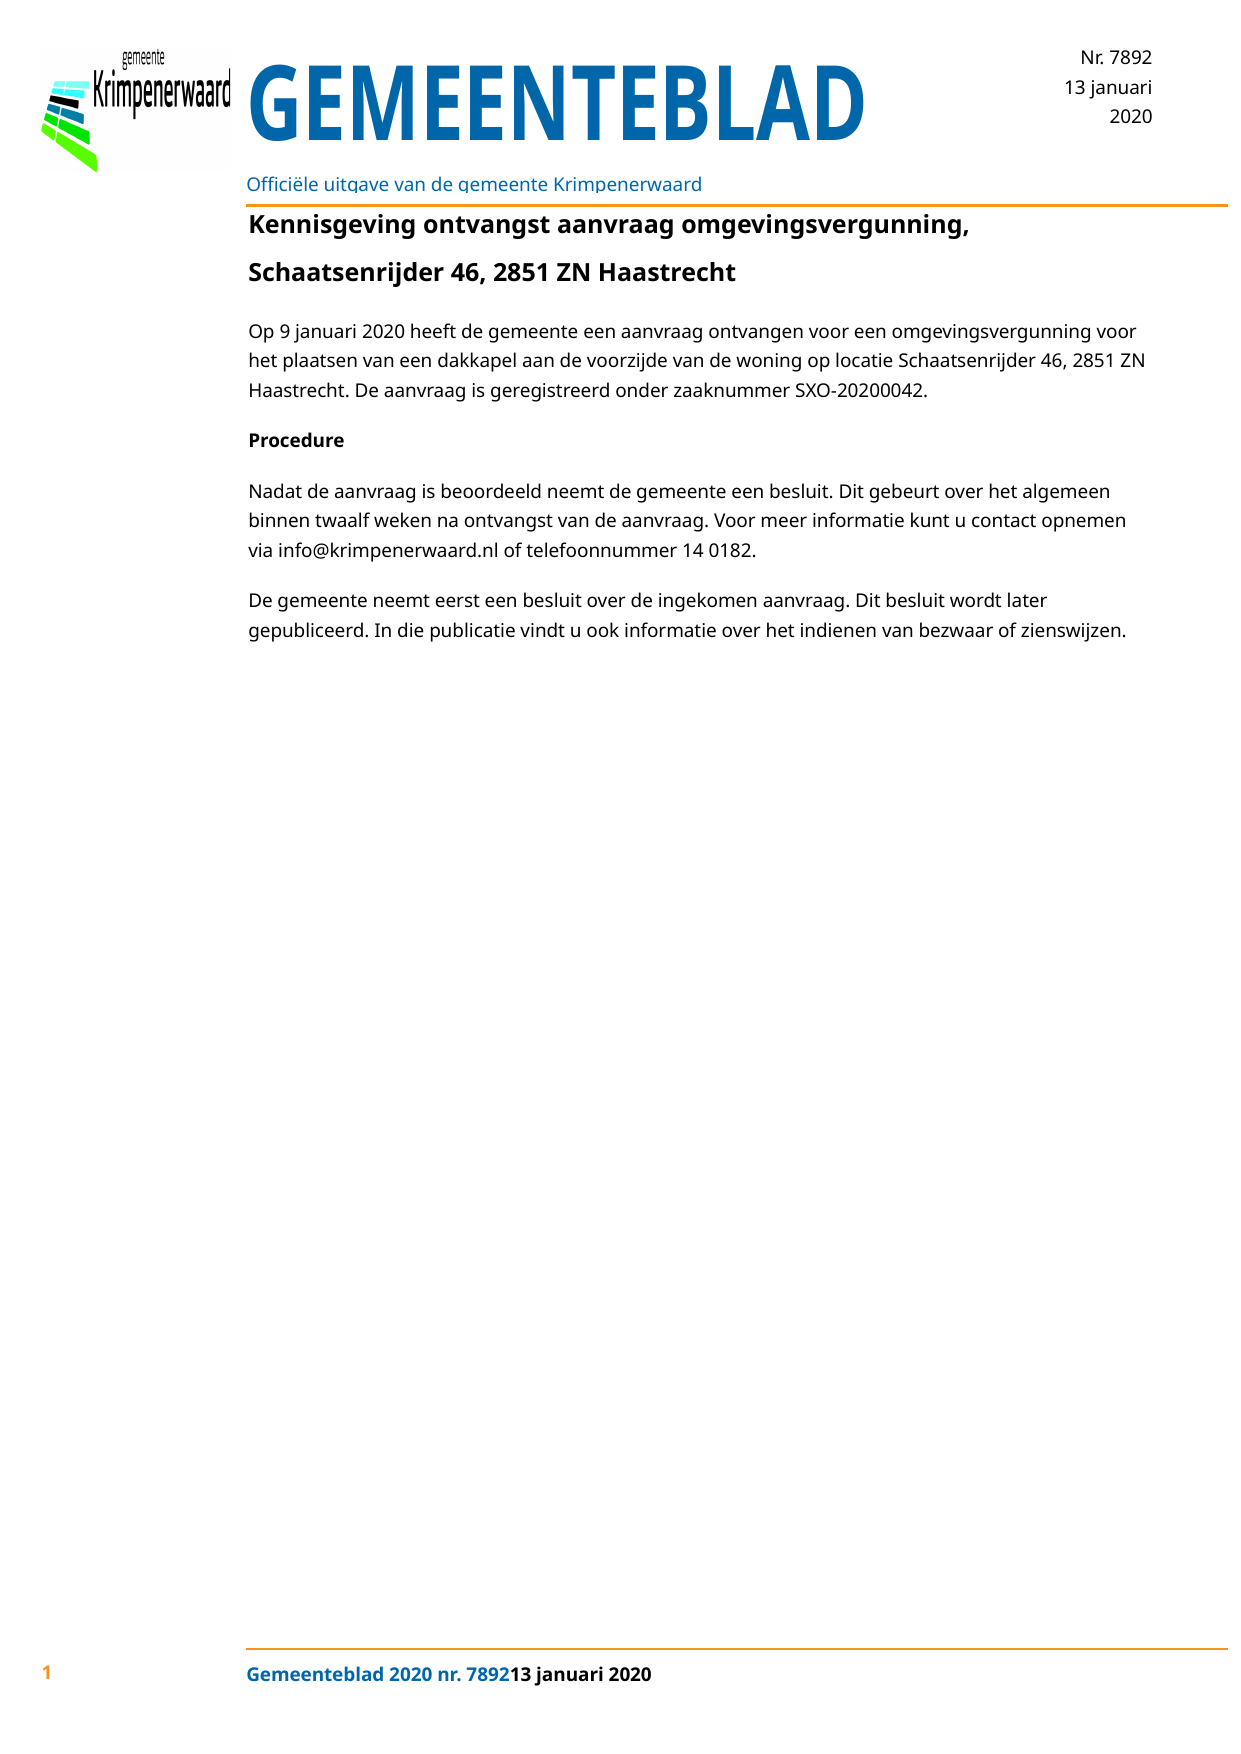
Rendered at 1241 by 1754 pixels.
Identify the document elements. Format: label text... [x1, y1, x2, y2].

text Kennisgeving ontvangst aanvraag omgevingsvergunning, Schaatsenrijder 46, 2851 ZN Haastrecht [248, 207, 1152, 288]
picture [41, 47, 231, 172]
text Op 9 januari 2020 heeft de gemeente een aanvraag ontvangen voor een omgevingsvergunning voor het plaatsen van een dakkapel aan de voorzijde van de woning op locatie Schaatsenrijder 46, 2851 ZN Haastrecht. De aanvraag is geregistreerd onder zaaknummer SXO-20200042. [248, 318, 1152, 403]
text Nadat de aanvraag is beoordeeld neemt de gemeente een besluit. Dit gebeurt over het algemeen binnen twaalf weken na ontvangst van de aanvraag. Voor meer informatie kunt u contact opnemen via info@krimpenerwaard.nl of telefoonnummer 14 0182. [248, 478, 1152, 563]
text De gemeente neemt eerst een besluit over de ingekomen aanvraag. Dit besluit wordt later gepubliceerd. In die publicatie vindt u ook informatie over het indienen van bezwaar of zienswijzen. [248, 587, 1152, 643]
text Procedure [248, 427, 1152, 453]
